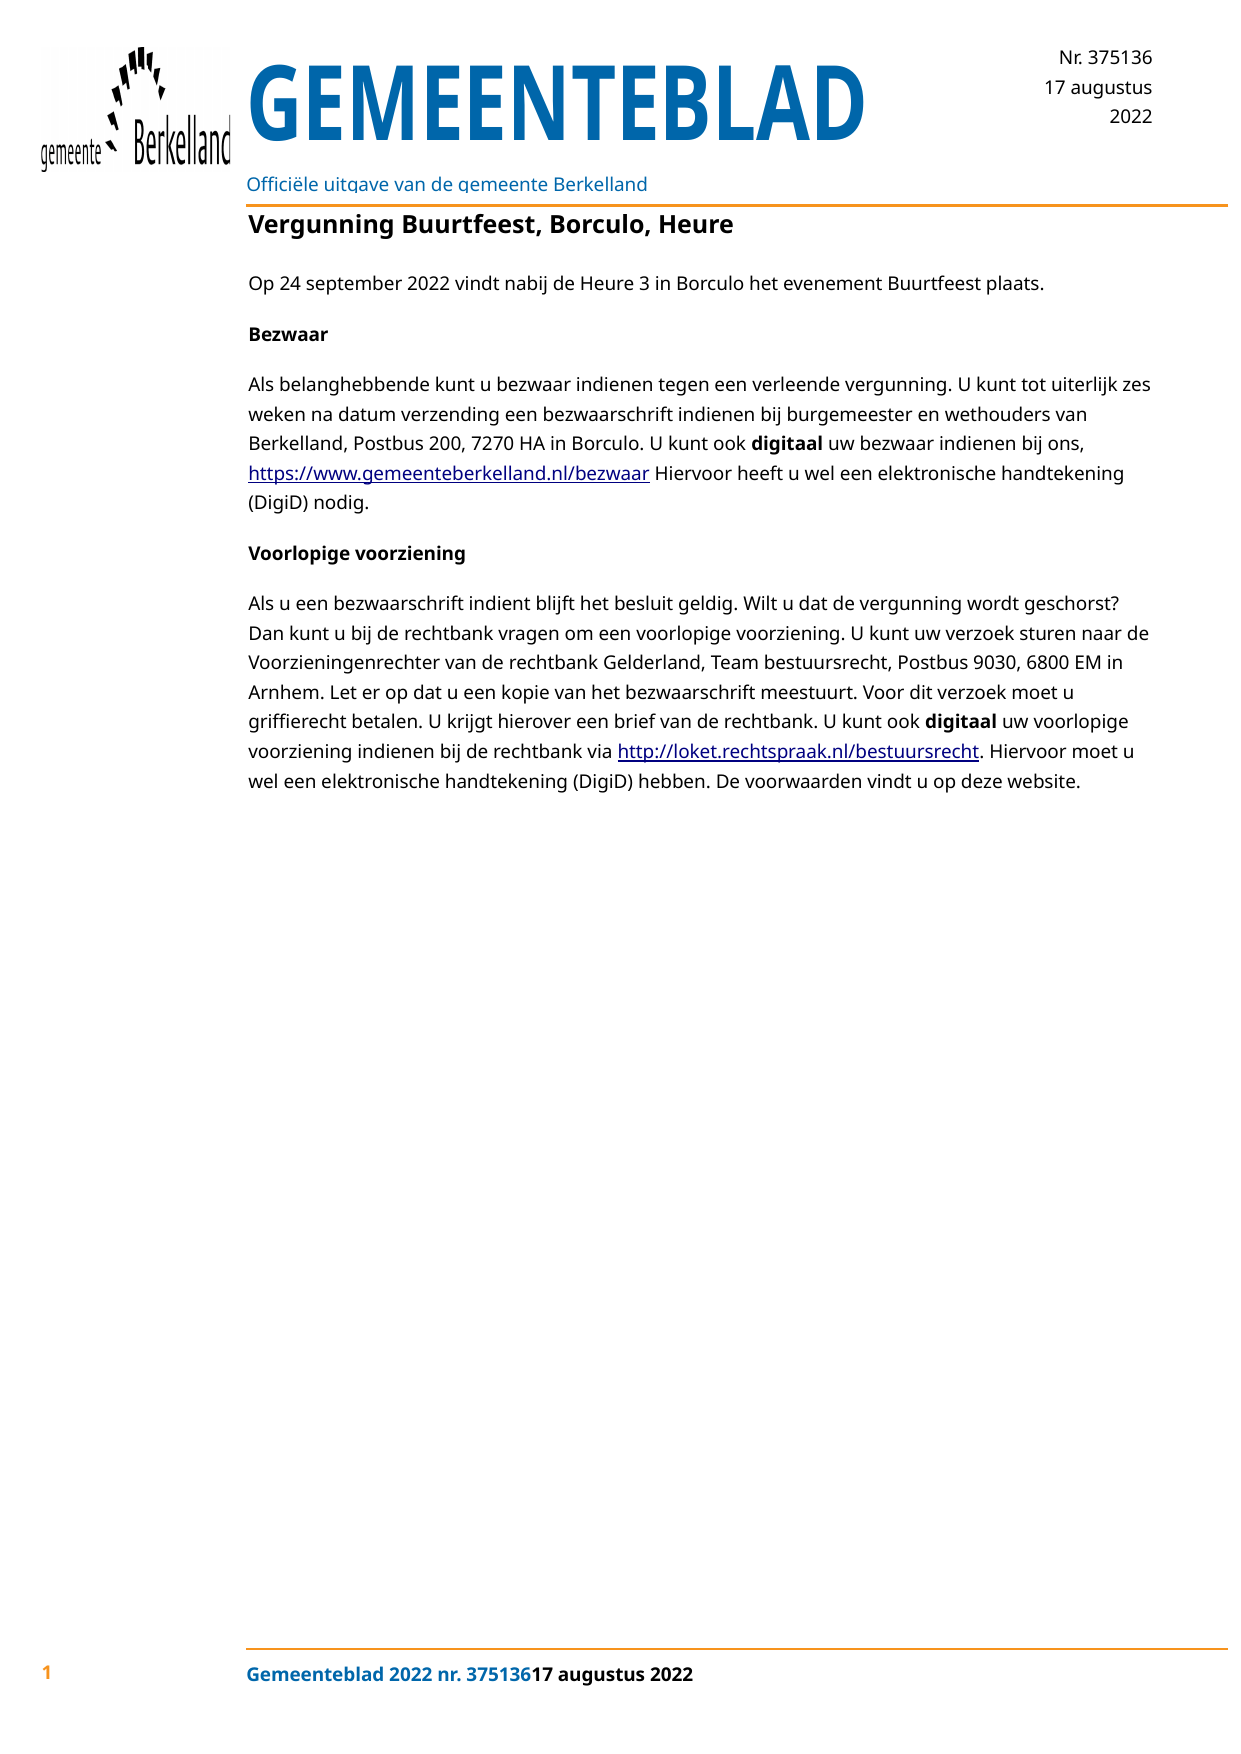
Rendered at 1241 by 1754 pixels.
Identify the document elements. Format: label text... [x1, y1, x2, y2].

text Vergunning Buurtfeest, Borculo, Heure [248, 207, 1152, 241]
text Als belanghebbende kunt u bezwaar indienen tegen een verleende vergunning. U kunt tot uiterlijk zes weken na datum verzending een bezwaarschrift indienen bij burgemeester en wethouders van Berkelland, Postbus 200, 7270 HA in Borculo. U kunt ook digitaal uw bezwaar indienen bij ons, https://www.gemeenteberkelland.nl/bezwaar Hiervoor heeft u wel een elektronische handtekening (DigiD) nodig. [248, 371, 1152, 515]
picture [41, 47, 231, 172]
text Als u een bezwaarschrift indient blijft het besluit geldig. Wilt u dat de vergunning wordt geschorst? Dan kunt u bij de rechtbank vragen om een voorlopige voorziening. U kunt uw verzoek sturen naar de Voorzieningenrechter van de rechtbank Gelderland, Team bestuursrecht, Postbus 9030, 6800 EM in Arnhem. Let er op dat u een kopie van het bezwaarschrift meestuurt. Voor dit verzoek moet u griffierecht betalen. U krijgt hierover een brief van de rechtbank. U kunt ook digitaal uw voorlopige voorziening indienen bij de rechtbank via http://loket.rechtspraak.nl/bestuursrecht. Hiervoor moet u wel een elektronische handtekening (DigiD) hebben. De voorwaarden vindt u op deze website. [248, 590, 1152, 793]
text Bezwaar [248, 321, 1152, 346]
text Op 24 september 2022 vindt nabij de Heure 3 in Borculo het evenement Buurtfeest plaats. [248, 270, 1152, 296]
text Voorlopige voorziening [248, 540, 1152, 566]
